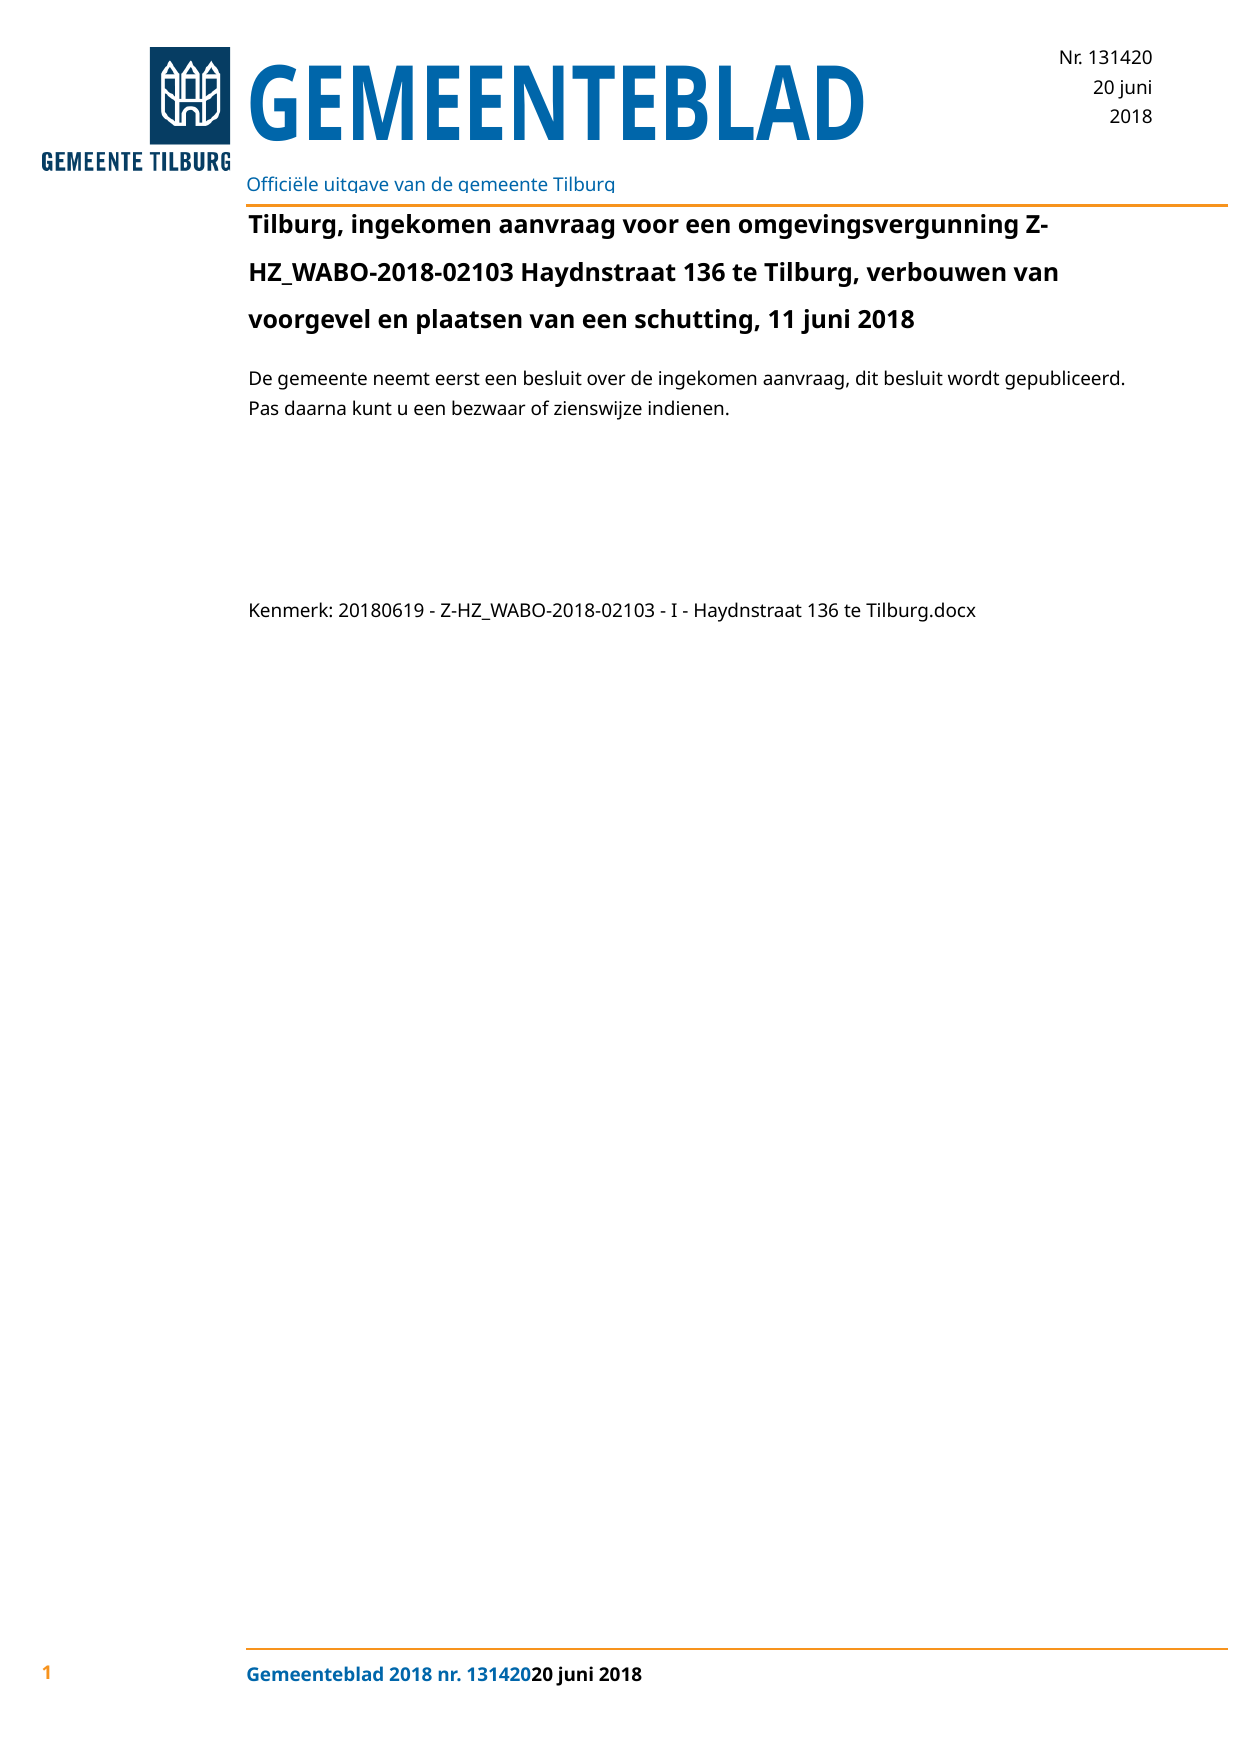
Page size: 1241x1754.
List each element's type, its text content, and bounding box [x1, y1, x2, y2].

picture [41, 47, 231, 172]
text De gemeente neemt eerst een besluit over de ingekomen aanvraag, dit besluit wordt gepubliceerd. Pas daarna kunt u een bezwaar of zienswijze indienen. [248, 366, 1152, 421]
text Kenmerk: 20180619 - Z-HZ_WABO-2018-02103 - I - Haydnstraat 136 te Tilburg.docx [248, 597, 1152, 622]
text Tilburg, ingekomen aanvraag voor een omgevingsvergunning Z-HZ_WABO-2018-02103 Haydnstraat 136 te Tilburg, verbouwen van voorgevel en plaatsen van een schutting, 11 juni 2018 [248, 207, 1152, 336]
